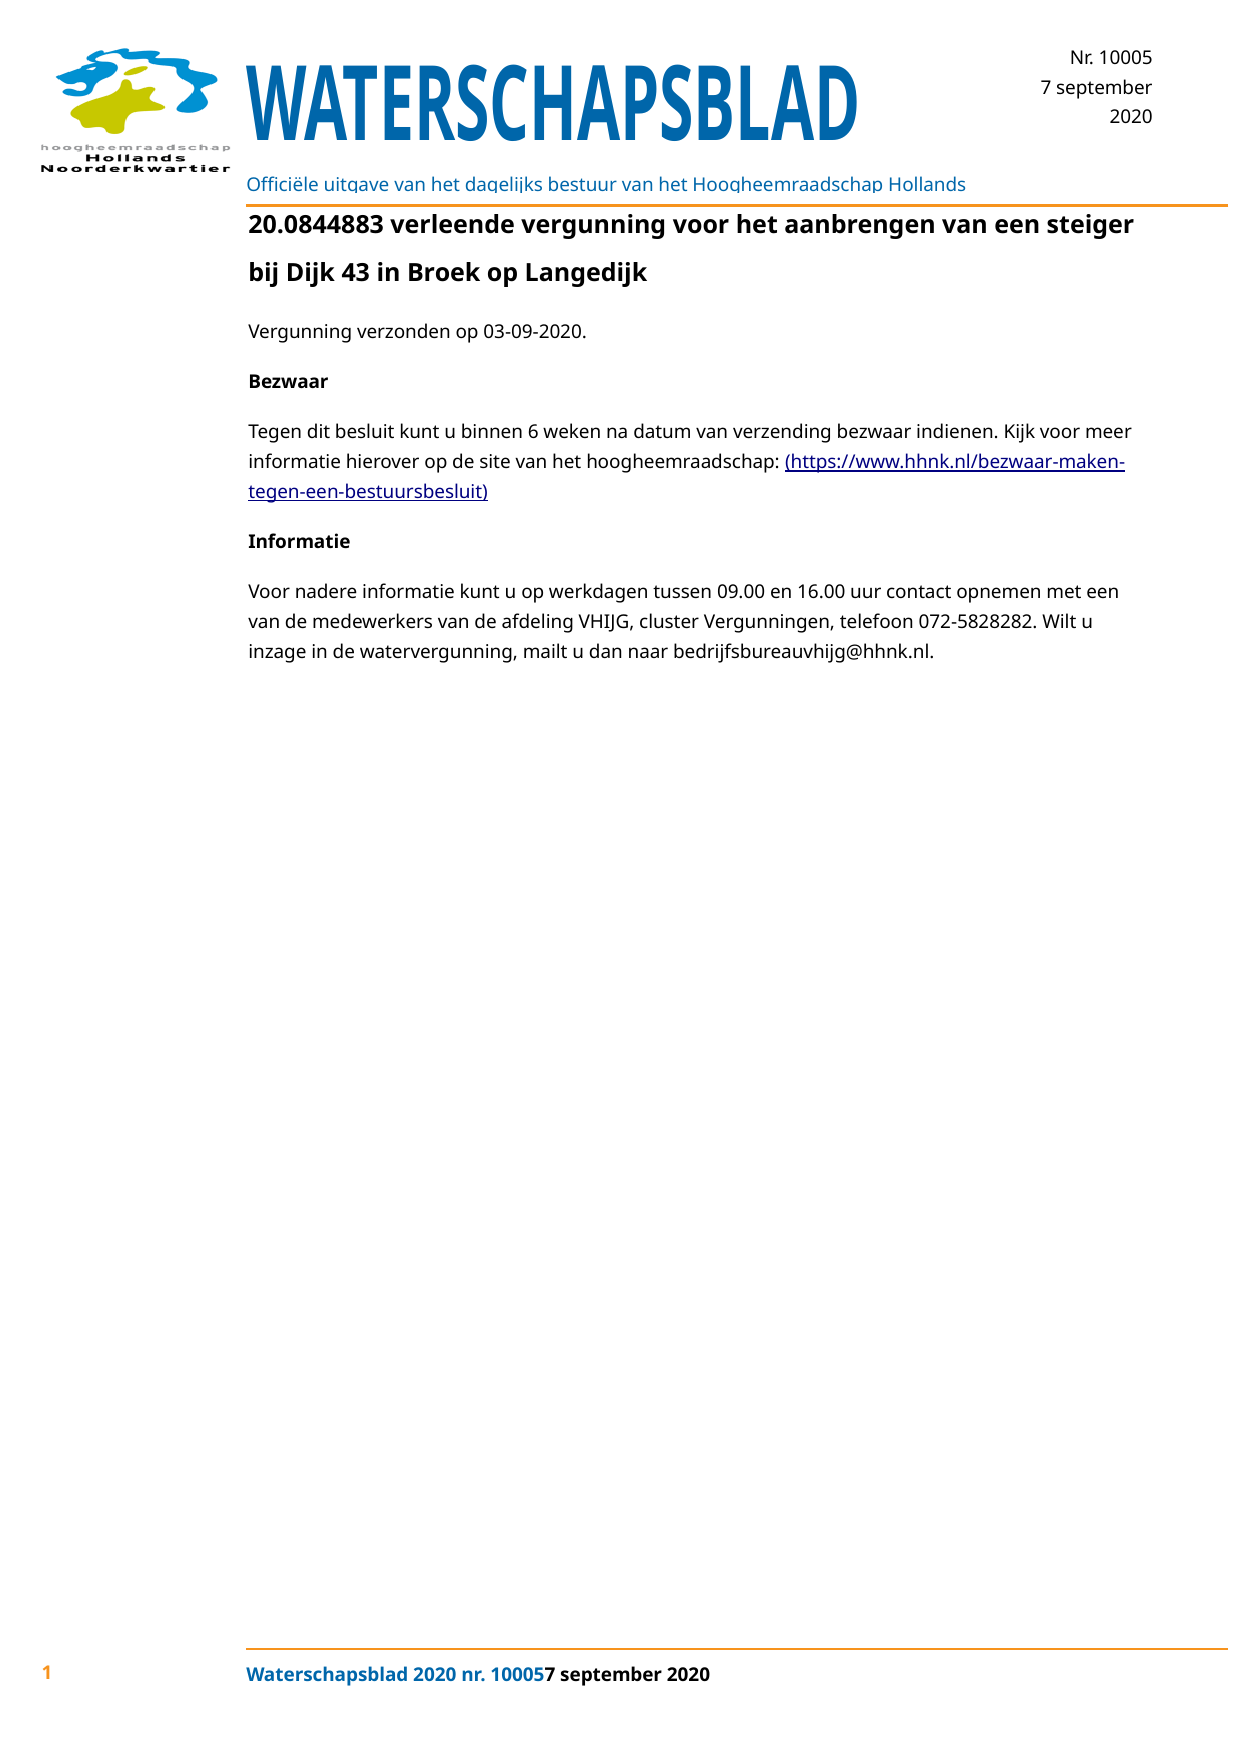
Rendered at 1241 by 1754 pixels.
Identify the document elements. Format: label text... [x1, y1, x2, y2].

text Vergunning verzonden op 03-09-2020. [248, 318, 1152, 344]
text Bezwaar [248, 368, 1152, 394]
text Voor nadere informatie kunt u op werkdagen tussen 09.00 en 16.00 uur contact opnemen met een van de medewerkers van de afdeling VHIJG, cluster Vergunningen, telefoon 072-5828282. Wilt u inzage in de watervergunning, mailt u dan naar bedrijfsbureauvhijg@hhnk.nl. [248, 579, 1152, 664]
text Informatie [248, 528, 1152, 554]
picture [41, 47, 231, 172]
text 20.0844883 verleende vergunning voor het aanbrengen van een steiger bij Dijk 43 in Broek op Langedijk [248, 207, 1152, 288]
text Tegen dit besluit kunt u binnen 6 weken na datum van verzending bezwaar indienen. Kijk voor meer informatie hierover op de site van het hoogheemraadschap: (https://www.hhnk.nl/bezwaar-maken-tegen-een-bestuursbesluit) [248, 419, 1152, 504]
